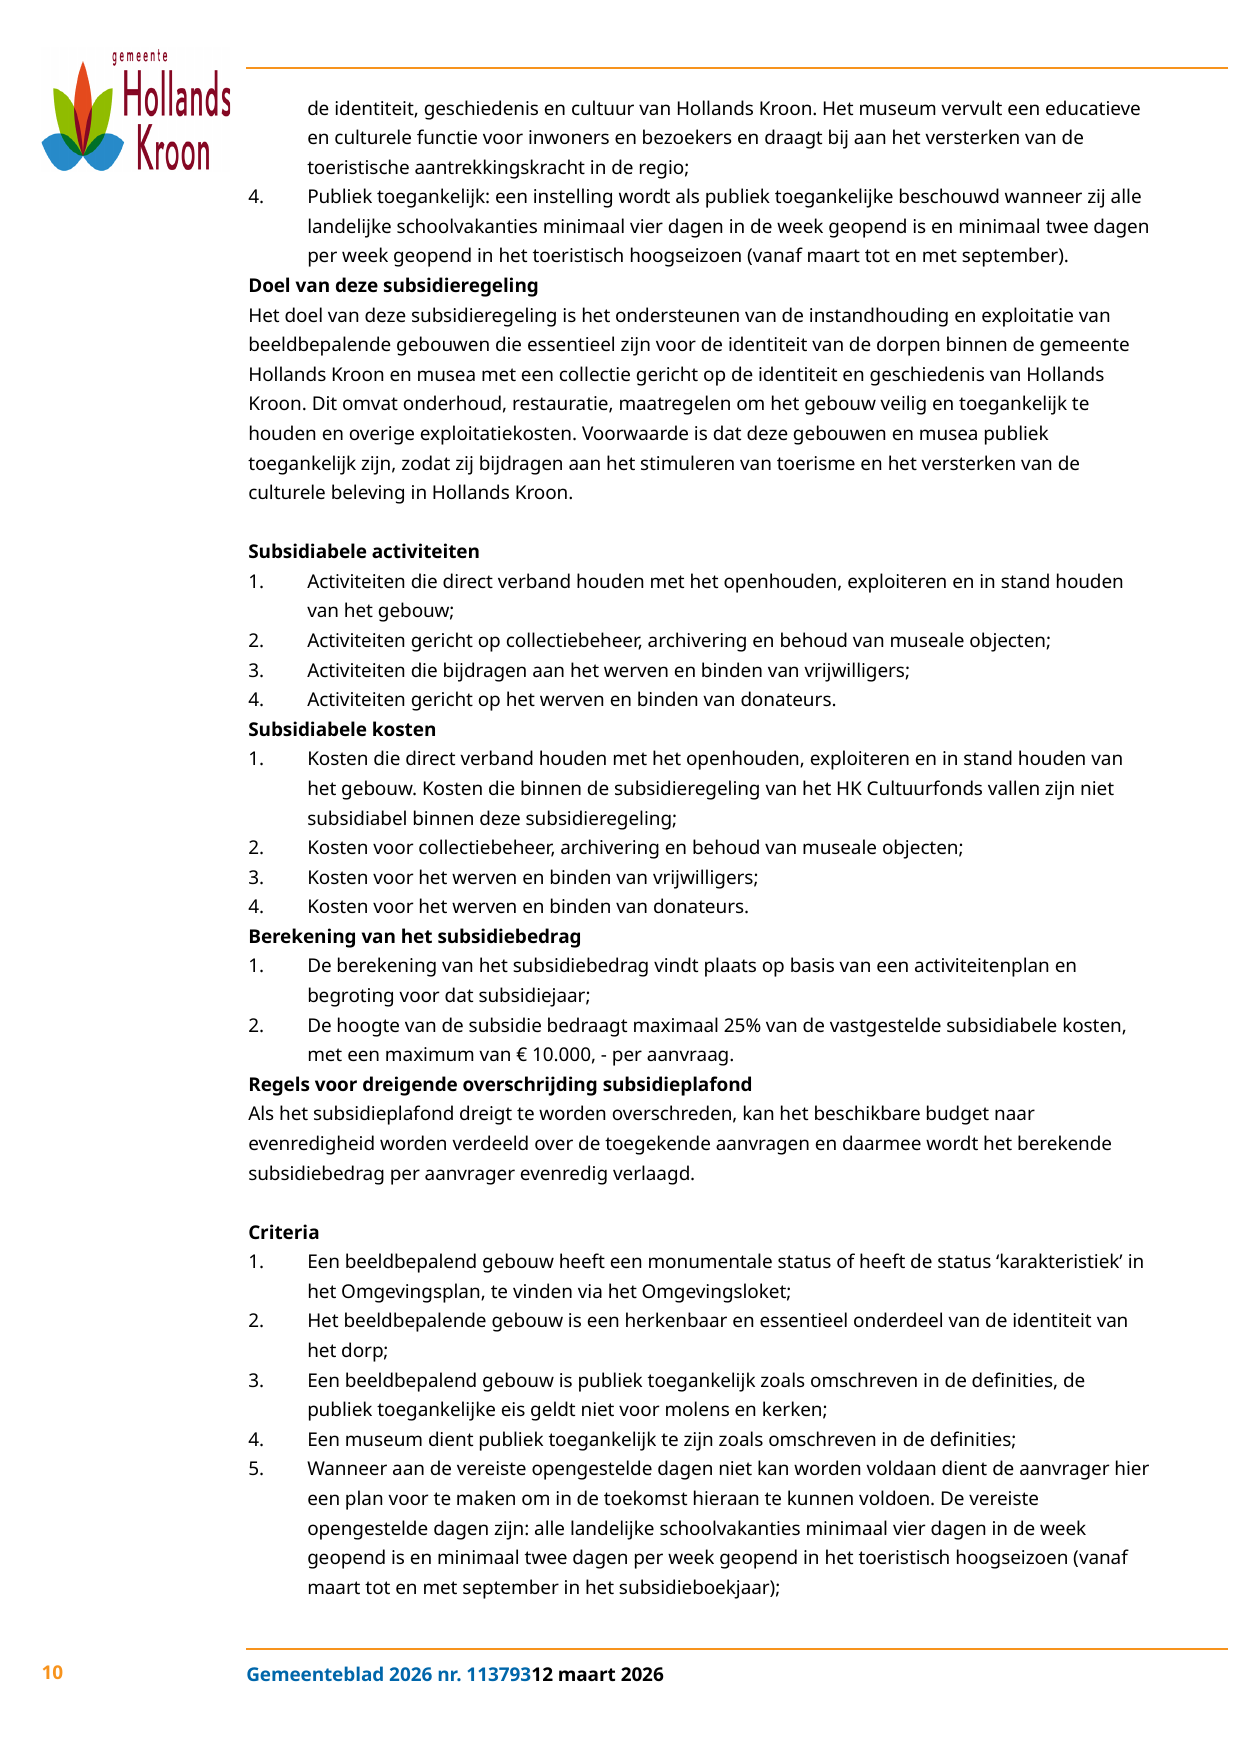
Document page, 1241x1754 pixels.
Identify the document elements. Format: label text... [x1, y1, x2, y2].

text Subsidiabele kosten [248, 716, 1152, 742]
list Kosten voor het werven en binden van vrijwilligers; [248, 864, 1152, 890]
text Als het subsidieplafond dreigt te worden overschreden, kan het beschikbare budget naar evenredigheid worden verdeeld over de toegekende aanvragen en daarmee wordt het berekende subsidiebedrag per aanvrager evenredig verlaagd. [248, 1101, 1152, 1186]
text Criteria [248, 1219, 1152, 1245]
list Activiteiten die direct verband houden met het openhouden, exploiteren en in stand houden van het gebouw; [248, 568, 1152, 623]
text Berekening van het subsidiebedrag [248, 923, 1152, 949]
list Kosten voor het werven en binden van donateurs. [248, 893, 1152, 919]
list Een beeldbepalend gebouw is publiek toegankelijk zoals omschreven in de definities, de publiek toegankelijke eis geldt niet voor molens en kerken; [248, 1367, 1152, 1422]
text Subsidiabele activiteiten [248, 538, 1152, 564]
list Kosten die direct verband houden met het openhouden, exploiteren en in stand houden van het gebouw. Kosten die binnen de subsidieregeling van het HK Cultuurfonds vallen zijn niet subsidiabel binnen deze subsidieregeling; [248, 746, 1152, 831]
list Wanneer aan de vereiste opengestelde dagen niet kan worden voldaan dient de aanvrager hier een plan voor te maken om in de toekomst hieraan te kunnen voldoen. De vereiste opengestelde dagen zijn: alle landelijke schoolvakanties minimaal vier dagen in de week geopend is en minimaal twee dagen per week geopend in het toeristisch hoogseizoen (vanaf maart tot en met september in het subsidieboekjaar); [248, 1456, 1152, 1600]
list Publiek toegankelijk: een instelling wordt als publiek toegankelijke beschouwd wanneer zij alle landelijke schoolvakanties minimaal vier dagen in de week geopend is en minimaal twee dagen per week geopend in het toeristisch hoogseizoen (vanaf maart tot en met september). [248, 183, 1152, 268]
text Doel van deze subsidieregeling [248, 272, 1152, 298]
list Activiteiten die bijdragen aan het werven en binden van vrijwilligers; [248, 657, 1152, 683]
text Het doel van deze subsidieregeling is het ondersteunen van de instandhouding en exploitatie van beeldbepalende gebouwen die essentieel zijn voor de identiteit van de dorpen binnen de gemeente Hollands Kroon en musea met een collectie gericht op de identiteit en geschiedenis van Hollands Kroon. Dit omvat onderhoud, restauratie, maatregelen om het gebouw veilig en toegankelijk te houden en overige exploitatiekosten. Voorwaarde is dat deze gebouwen en musea publiek toegankelijk zijn, zodat zij bijdragen aan het stimuleren van toerisme en het versterken van de culturele beleving in Hollands Kroon. [248, 302, 1152, 505]
list Activiteiten gericht op het werven en binden van donateurs. [248, 686, 1152, 712]
list De hoogte van de subsidie bedraagt maximaal 25% van de vastgestelde subsidiabele kosten, met een maximum van € 10.000, - per aanvraag. [248, 1012, 1152, 1067]
list Kosten voor collectiebeheer, archivering en behoud van museale objecten; [248, 834, 1152, 860]
list Een beeldbepalend gebouw heeft een monumentale status of heeft de status ‘karakteristiek’ in het Omgevingsplan, te vinden via het Omgevingsloket; [248, 1248, 1152, 1304]
list De berekening van het subsidiebedrag vindt plaats op basis van een activiteitenplan en begroting voor dat subsidiejaar; [248, 953, 1152, 1008]
text Regels voor dreigende overschrijding subsidieplafond [248, 1071, 1152, 1097]
list Het beeldbepalende gebouw is een herkenbaar en essentieel onderdeel van de identiteit van het dorp; [248, 1308, 1152, 1363]
picture [41, 47, 231, 172]
list Activiteiten gericht op collectiebeheer, archivering en behoud van museale objecten; [248, 627, 1152, 653]
list de identiteit, geschiedenis en cultuur van Hollands Kroon. Het museum vervult een educatieve en culturele functie voor inwoners en bezoekers en draagt bij aan het versterken van de toeristische aantrekkingskracht in de regio; [248, 95, 1152, 180]
list Een museum dient publiek toegankelijk te zijn zoals omschreven in de definities; [248, 1426, 1152, 1452]
